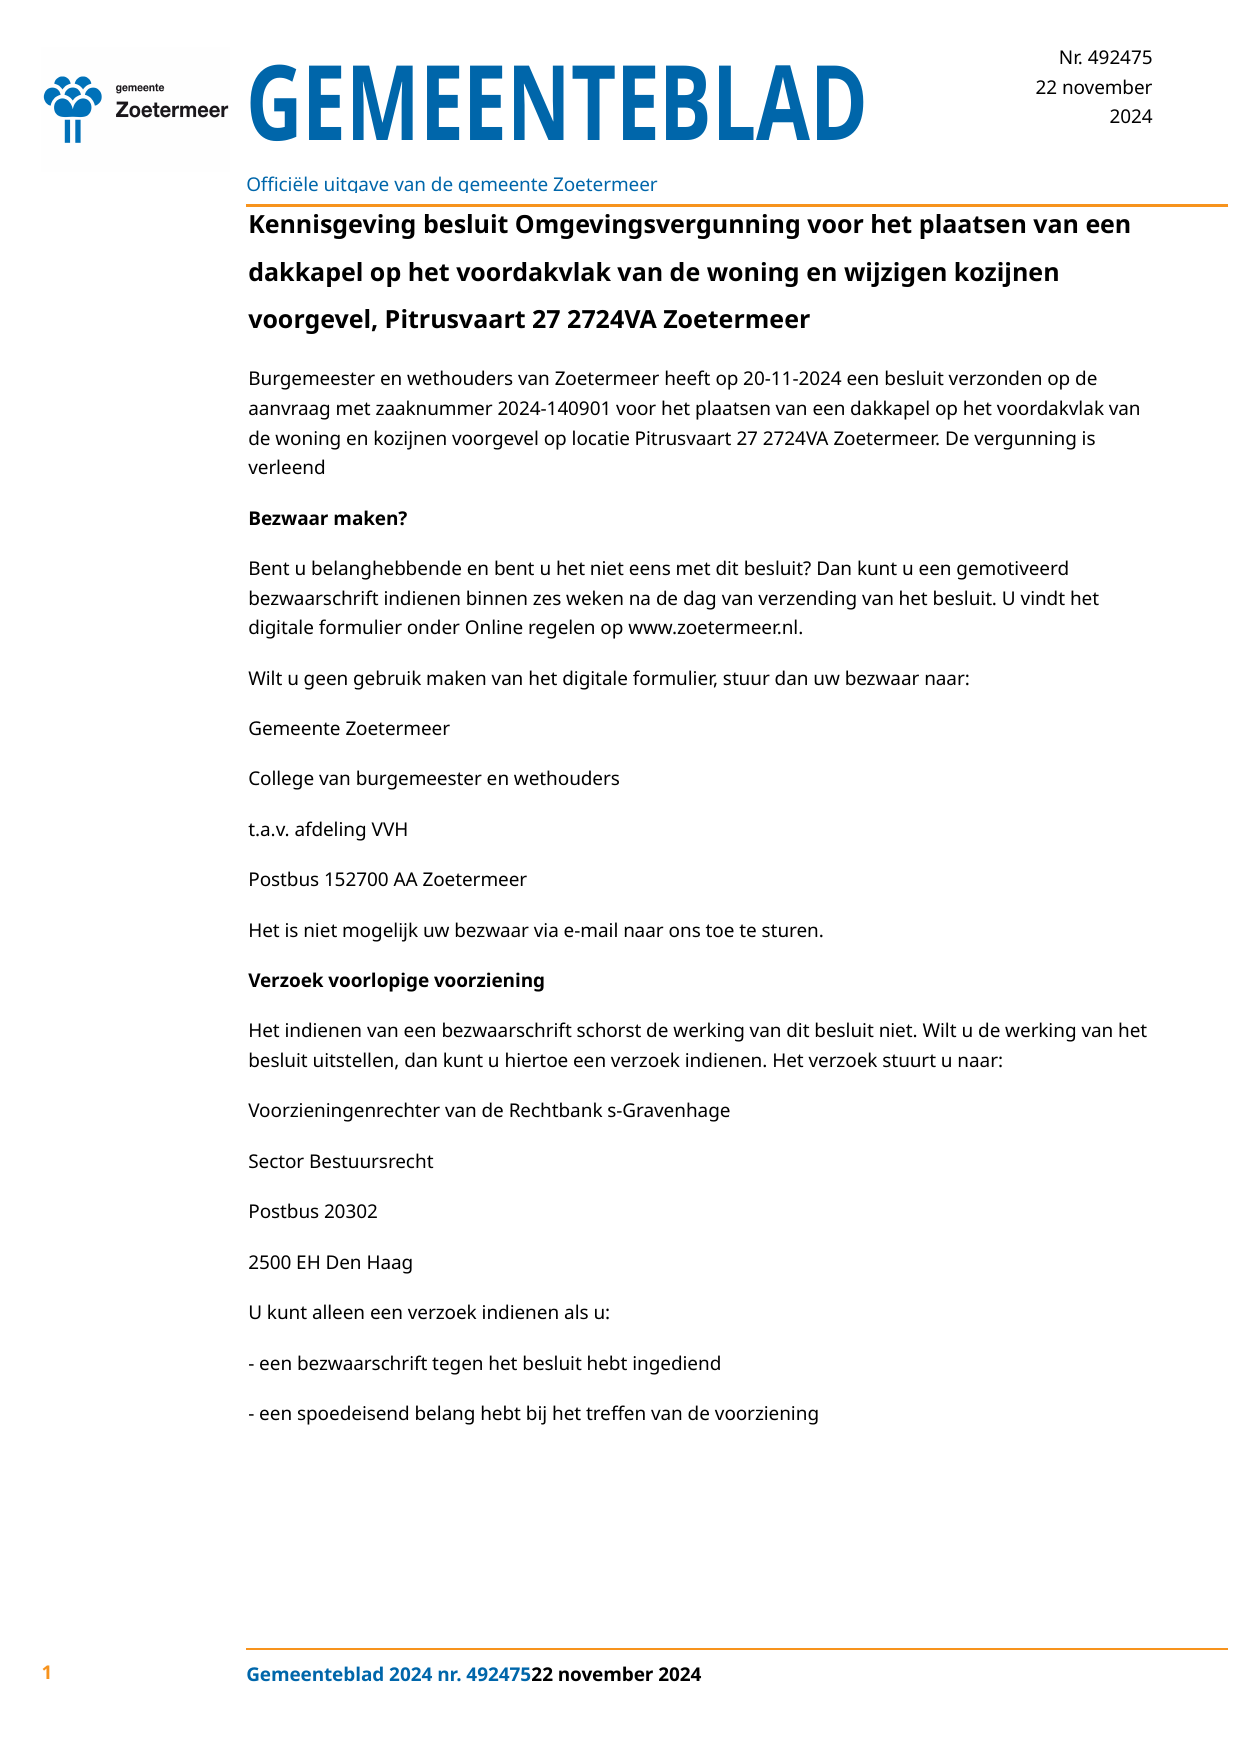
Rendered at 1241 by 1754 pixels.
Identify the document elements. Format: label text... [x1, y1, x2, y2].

text Wilt u geen gebruik maken van het digitale formulier, stuur dan uw bezwaar naar: [248, 665, 1152, 690]
text College van burgemeester en wethouders [248, 766, 1152, 791]
text Sector Bestuursrecht [248, 1148, 1152, 1174]
text Voorzieningenrechter van de Rechtbank s-Gravenhage [248, 1098, 1152, 1123]
text - een spoedeisend belang hebt bij het treffen van de voorziening [248, 1400, 1152, 1426]
text Burgemeester en wethouders van Zoetermeer heeft op 20-11-2024 een besluit verzonden op de aanvraag met zaaknummer 2024-140901 voor het plaatsen van een dakkapel op het voordakvlak van de woning en kozijnen voorgevel op locatie Pitrusvaart 27 2724VA Zoetermeer. De vergunning is verleend [248, 366, 1152, 480]
text U kunt alleen een verzoek indienen als u: [248, 1299, 1152, 1325]
text - een bezwaarschrift tegen het besluit hebt ingediend [248, 1350, 1152, 1375]
text Kennisgeving besluit Omgevingsvergunning voor het plaatsen van een dakkapel op het voordakvlak van de woning en wijzigen kozijnen voorgevel, Pitrusvaart 27 2724VA Zoetermeer [248, 207, 1152, 336]
text Verzoek voorlopige voorziening [248, 967, 1152, 993]
text Het indienen van een bezwaarschrift schorst de werking van dit besluit niet. Wilt u de werking van het besluit uitstellen, dan kunt u hiertoe een verzoek indienen. Het verzoek stuurt u naar: [248, 1018, 1152, 1073]
text t.a.v. afdeling VVH [248, 816, 1152, 842]
text Bezwaar maken? [248, 505, 1152, 530]
text Het is niet mogelijk uw bezwaar via e-mail naar ons toe te sturen. [248, 917, 1152, 942]
text Postbus 152700 AA Zoetermeer [248, 866, 1152, 892]
text Bent u belanghebbende en bent u het niet eens met dit besluit? Dan kunt u een gemotiveerd bezwaarschrift indienen binnen zes weken na de dag van verzending van het besluit. U vindt het digitale formulier onder Online regelen op www.zoetermeer.nl. [248, 555, 1152, 640]
picture [41, 47, 231, 172]
text Gemeente Zoetermeer [248, 715, 1152, 741]
text 2500 EH Den Haag [248, 1249, 1152, 1274]
text Postbus 20302 [248, 1198, 1152, 1224]
